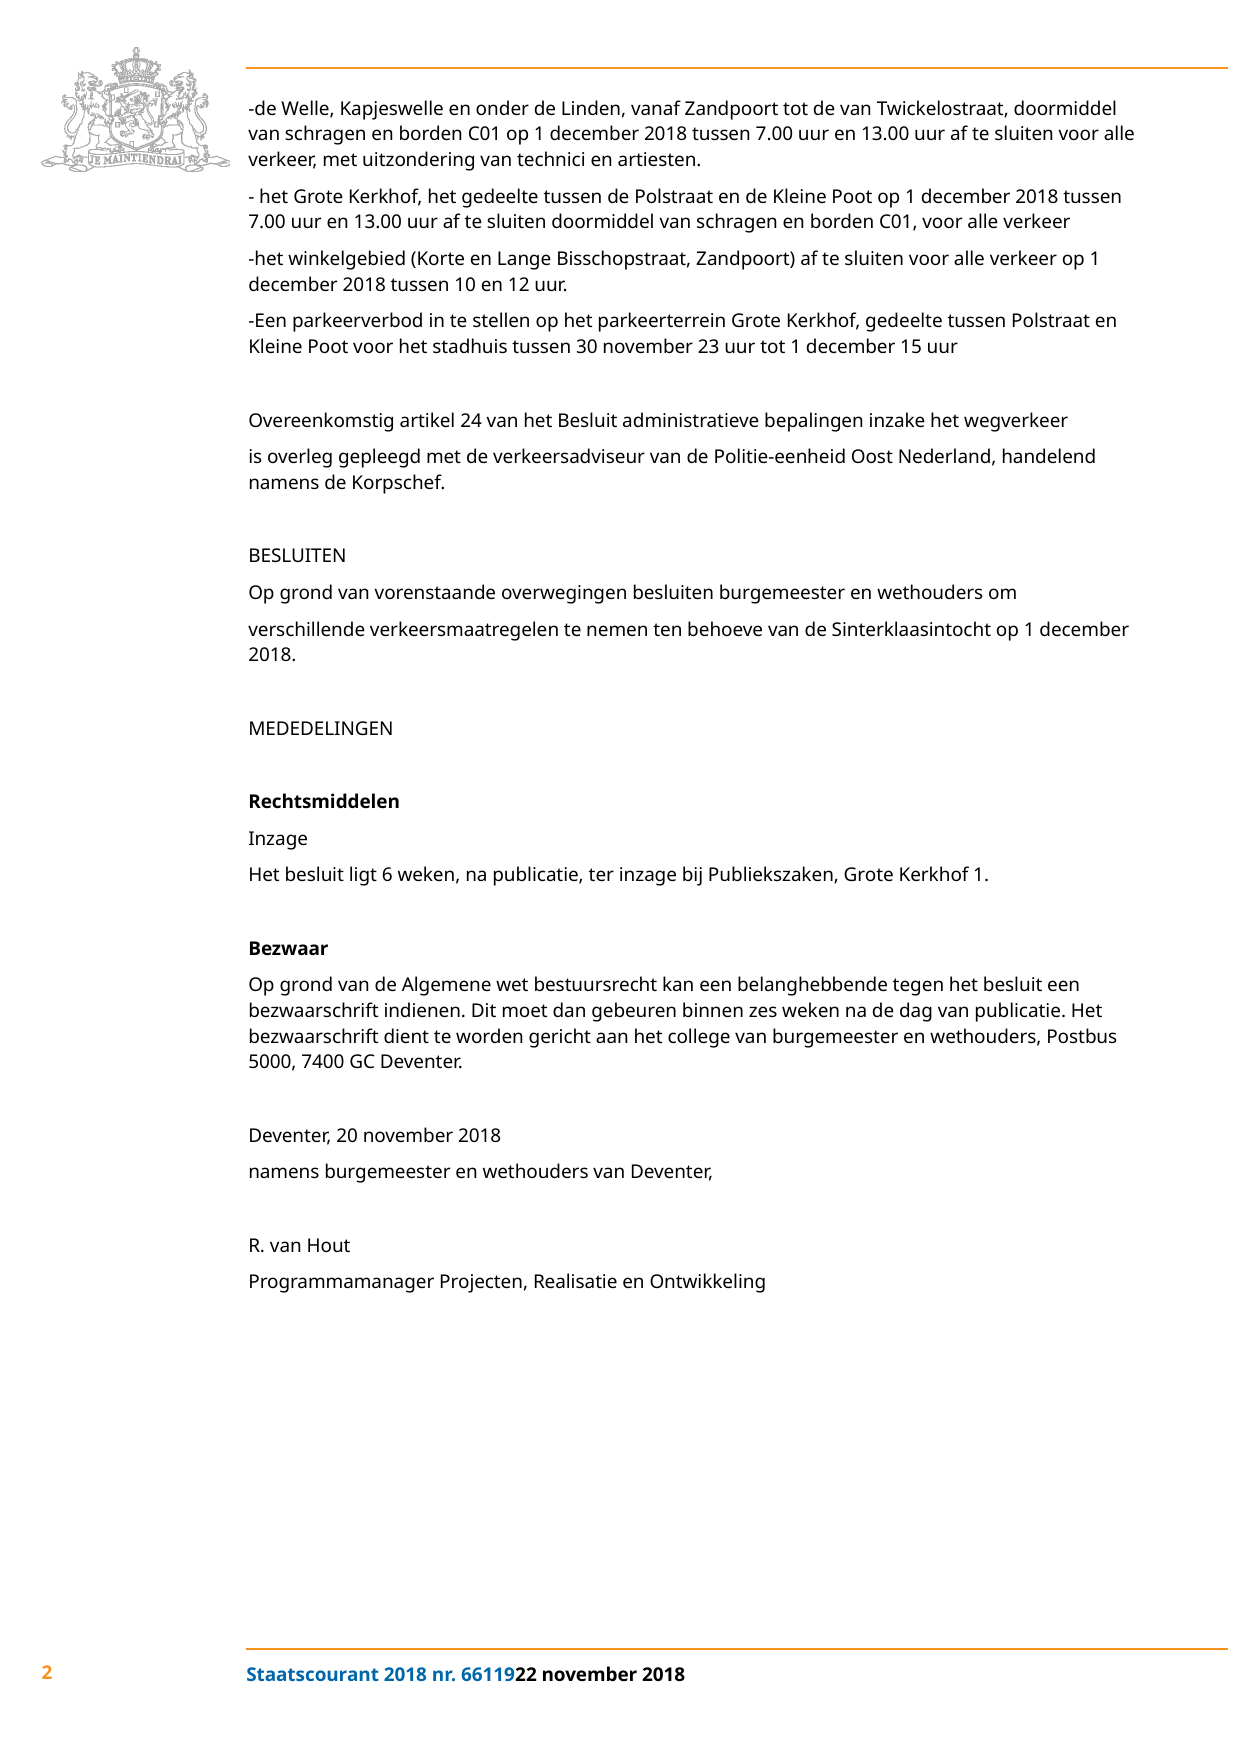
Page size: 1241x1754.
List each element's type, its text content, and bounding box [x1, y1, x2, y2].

text Bezwaar [248, 935, 1152, 961]
text -het winkelgebied (Korte en Lange Bisschopstraat, Zandpoort) af te sluiten voor alle verkeer op 1 december 2018 tussen 10 en 12 uur. [248, 245, 1152, 297]
text is overleg gepleegd met de verkeersadviseur van de Politie-eenheid Oost Nederland, handelend namens de Korpschef. [248, 443, 1152, 495]
picture [41, 47, 231, 172]
text R. van Hout [248, 1232, 1152, 1258]
text Inzage [248, 825, 1152, 851]
text MEDEDELINGEN [248, 715, 1152, 741]
text namens burgemeester en wethouders van Deventer, [248, 1159, 1152, 1184]
text Rechtsmiddelen [248, 788, 1152, 814]
text Overeenkomstig artikel 24 van het Besluit administratieve bepalingen inzake het wegverkeer [248, 407, 1152, 432]
text Programmamanager Projecten, Realisatie en Ontwikkeling [248, 1269, 1152, 1294]
text - het Grote Kerkhof, het gedeelte tussen de Polstraat en de Kleine Poot op 1 december 2018 tussen 7.00 uur en 13.00 uur af te sluiten doormiddel van schragen en borden C01, voor alle verkeer [248, 183, 1152, 234]
text Op grond van de Algemene wet bestuursrecht kan een belanghebbende tegen het besluit een bezwaarschrift indienen. Dit moet dan gebeuren binnen zes weken na de dag van publicatie. Het bezwaarschrift dient te worden gericht aan het college van burgemeester en wethouders, Postbus 5000, 7400 GC Deventer. [248, 972, 1152, 1074]
text BESLUITEN [248, 542, 1152, 568]
text -de Welle, Kapjeswelle en onder de Linden, vanaf Zandpoort tot de van Twickelostraat, doormiddel van schragen en borden C01 op 1 december 2018 tussen 7.00 uur en 13.00 uur af te sluiten voor alle verkeer, met uitzondering van technici en artiesten. [248, 95, 1152, 172]
text -Een parkeerverbod in te stellen op het parkeerterrein Grote Kerkhof, gedeelte tussen Polstraat en Kleine Poot voor het stadhuis tussen 30 november 23 uur tot 1 december 15 uur [248, 308, 1152, 359]
text verschillende verkeersmaatregelen te nemen ten behoeve van de Sinterklaasintocht op 1 december 2018. [248, 616, 1152, 667]
text Op grond van vorenstaande overwegingen besluiten burgemeester en wethouders om [248, 579, 1152, 605]
text Het besluit ligt 6 weken, na publicatie, ter inzage bij Publiekszaken, Grote Kerkhof 1. [248, 862, 1152, 887]
text Deventer, 20 november 2018 [248, 1122, 1152, 1148]
